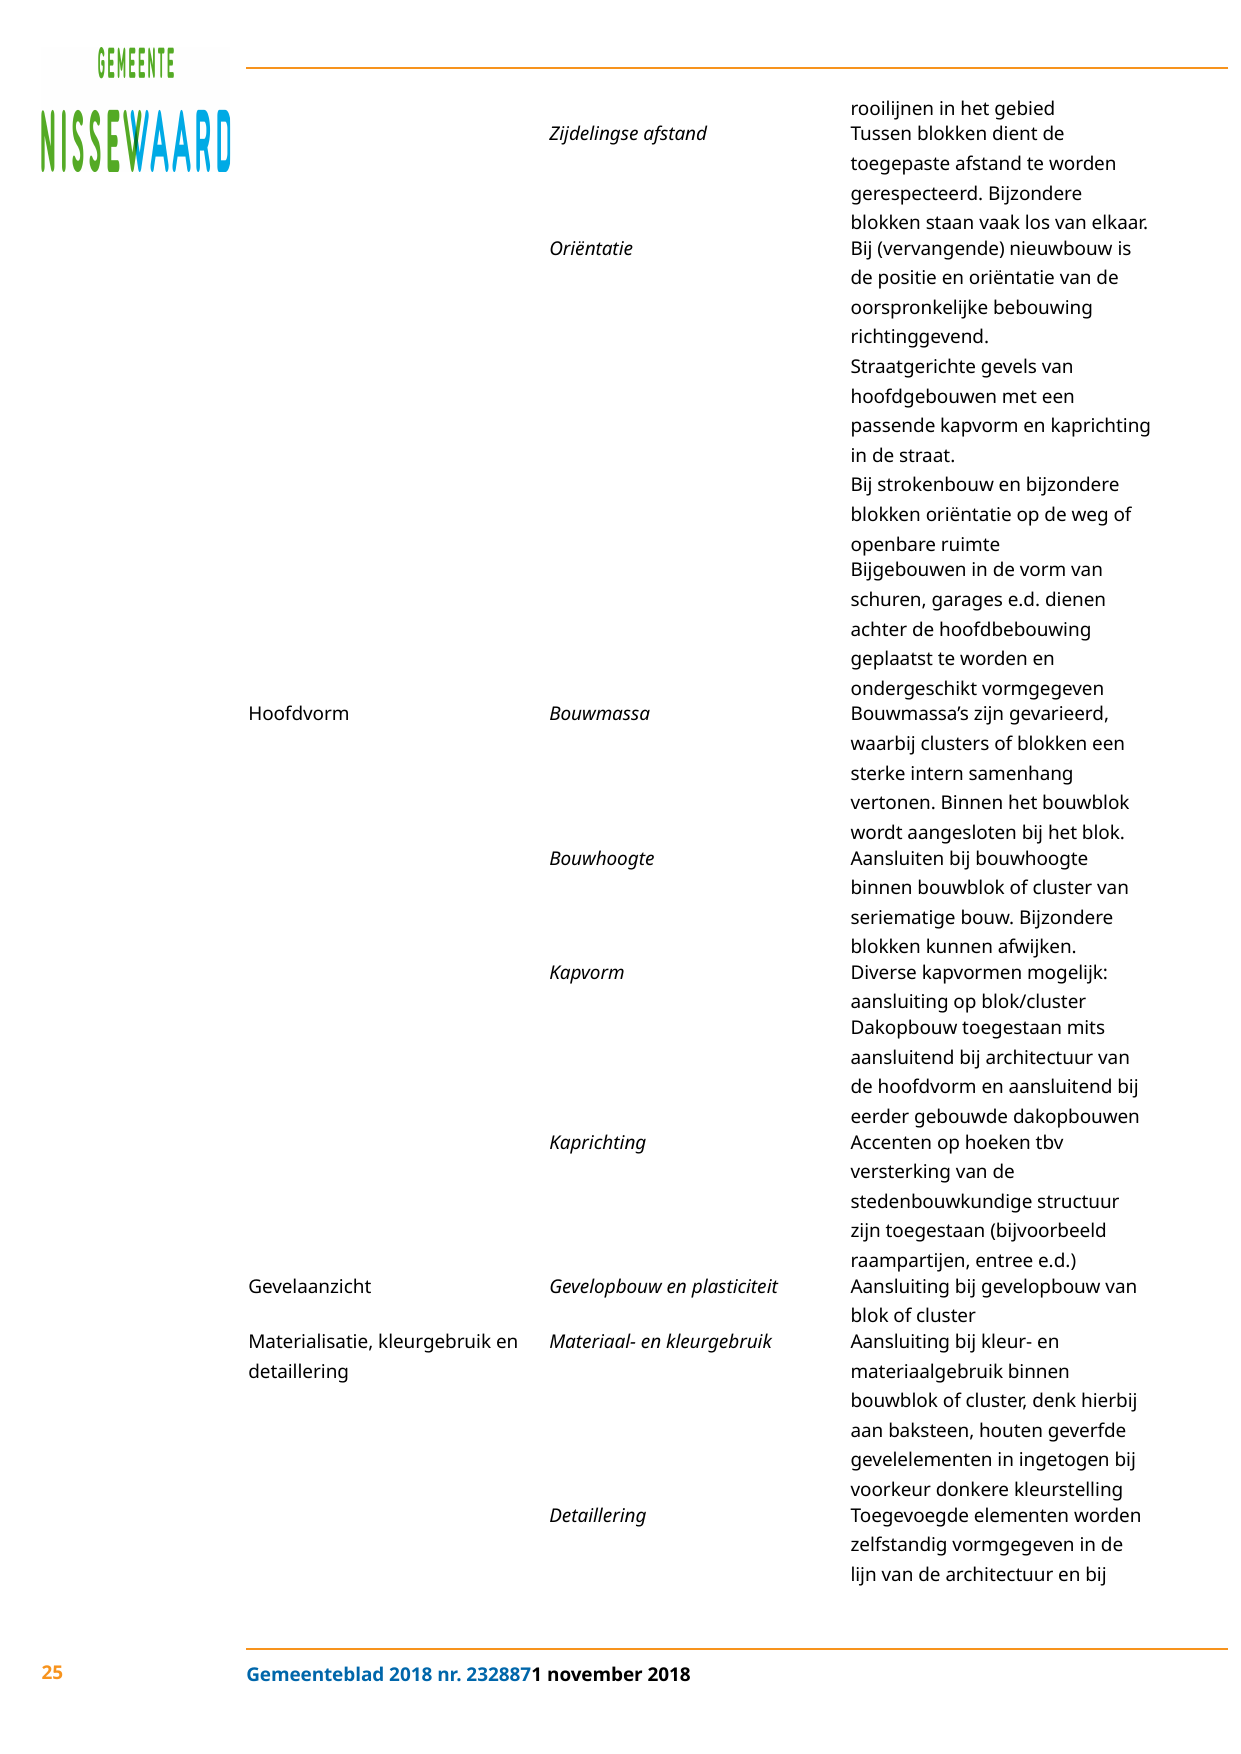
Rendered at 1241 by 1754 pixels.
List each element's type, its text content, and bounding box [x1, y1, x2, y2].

picture [200, 151, 206, 172]
table_cell Oriëntatie [549, 235, 850, 557]
table_cell Bouwhoogte [549, 845, 850, 959]
table_cell [248, 557, 549, 701]
table_cell Aansluiting bij gevelopbouw van blok of cluster [850, 1273, 1152, 1328]
table_cell Toegevoegde elementen worden zelfstandig vormgegeven in de lijn van de architectuur en bij [850, 1502, 1152, 1587]
table_cell [248, 845, 549, 959]
table_cell [248, 1129, 549, 1273]
table_cell Bouwmassa [549, 701, 850, 845]
table_cell [549, 95, 850, 121]
table_cell Bijgebouwen in de vorm van schuren, garages e.d. dienen achter de hoofdbebouwing geplaatst te worden en ondergeschikt vormgegeven [850, 557, 1152, 701]
table_cell Accenten op hoeken tbv versterking van de stedenbouwkundige structuur zijn toegestaan (bijvoorbeeld raampartijen, entree e.d.) [850, 1129, 1152, 1273]
table_cell Kapvorm [549, 959, 850, 1014]
picture [41, 47, 231, 172]
picture [201, 122, 206, 138]
table_cell Gevelaanzicht [248, 1273, 549, 1328]
table_cell [549, 557, 850, 701]
table_cell Detaillering [549, 1502, 850, 1587]
table_cell Tussen blokken dient de toegepaste afstand te worden gerespecteerd. Bijzondere blokken staan vaak los van elkaar. [850, 121, 1152, 235]
table_cell Bij (vervangende) nieuwbouw is de positie en oriëntatie van de oorspronkelijke bebouwing richtinggevend. Straatgerichte gevels van hoofdgebouwen met een passende kapvorm en kaprichting in de straat. Bij strokenbouw en bijzondere blokken oriëntatie op de weg of openbare ruimte [850, 235, 1152, 557]
table_cell Aansluiten bij bouwhoogte binnen bouwblok of cluster van seriematige bouw. Bijzondere blokken kunnen afwijken. [850, 845, 1152, 959]
table_cell [248, 1502, 549, 1587]
table_cell [248, 121, 549, 235]
table_cell [248, 235, 549, 557]
table_cell [248, 1015, 549, 1129]
table_cell Gevelopbouw en plasticiteit [549, 1273, 850, 1328]
picture [154, 157, 165, 172]
table_cell Hoofdvorm [248, 701, 549, 845]
table_cell [549, 1015, 850, 1129]
table_cell rooilijnen in het gebied [850, 95, 1152, 121]
table_cell Materialisatie, kleurgebruik en detaillering [248, 1328, 549, 1502]
table_cell Kaprichting [549, 1129, 850, 1273]
table_cell [248, 95, 549, 121]
table_cell Aansluiting bij kleur- en materiaalgebruik binnen bouwblok of cluster, denk hierbij aan baksteen, houten geverfde gevelelementen in ingetogen bij voorkeur donkere kleurstelling [850, 1328, 1152, 1502]
table_cell Dakopbouw toegestaan mits aansluitend bij architectuur van de hoofdvorm en aansluitend bij eerder gebouwde dakopbouwen [850, 1015, 1152, 1129]
picture [176, 157, 187, 172]
table_cell Materiaal- en kleurgebruik [549, 1328, 850, 1502]
table_cell Bouwmassa’s zijn gevarieerd, waarbij clusters of blokken een sterke intern samenhang vertonen. Binnen het bouwblok wordt aangesloten bij het blok. [850, 701, 1152, 845]
table_cell [248, 959, 549, 1014]
table_cell Diverse kapvormen mogelijk: aansluiting op blok/cluster [850, 959, 1152, 1014]
picture [222, 122, 227, 160]
table_cell Zijdelingse afstand [549, 121, 850, 235]
